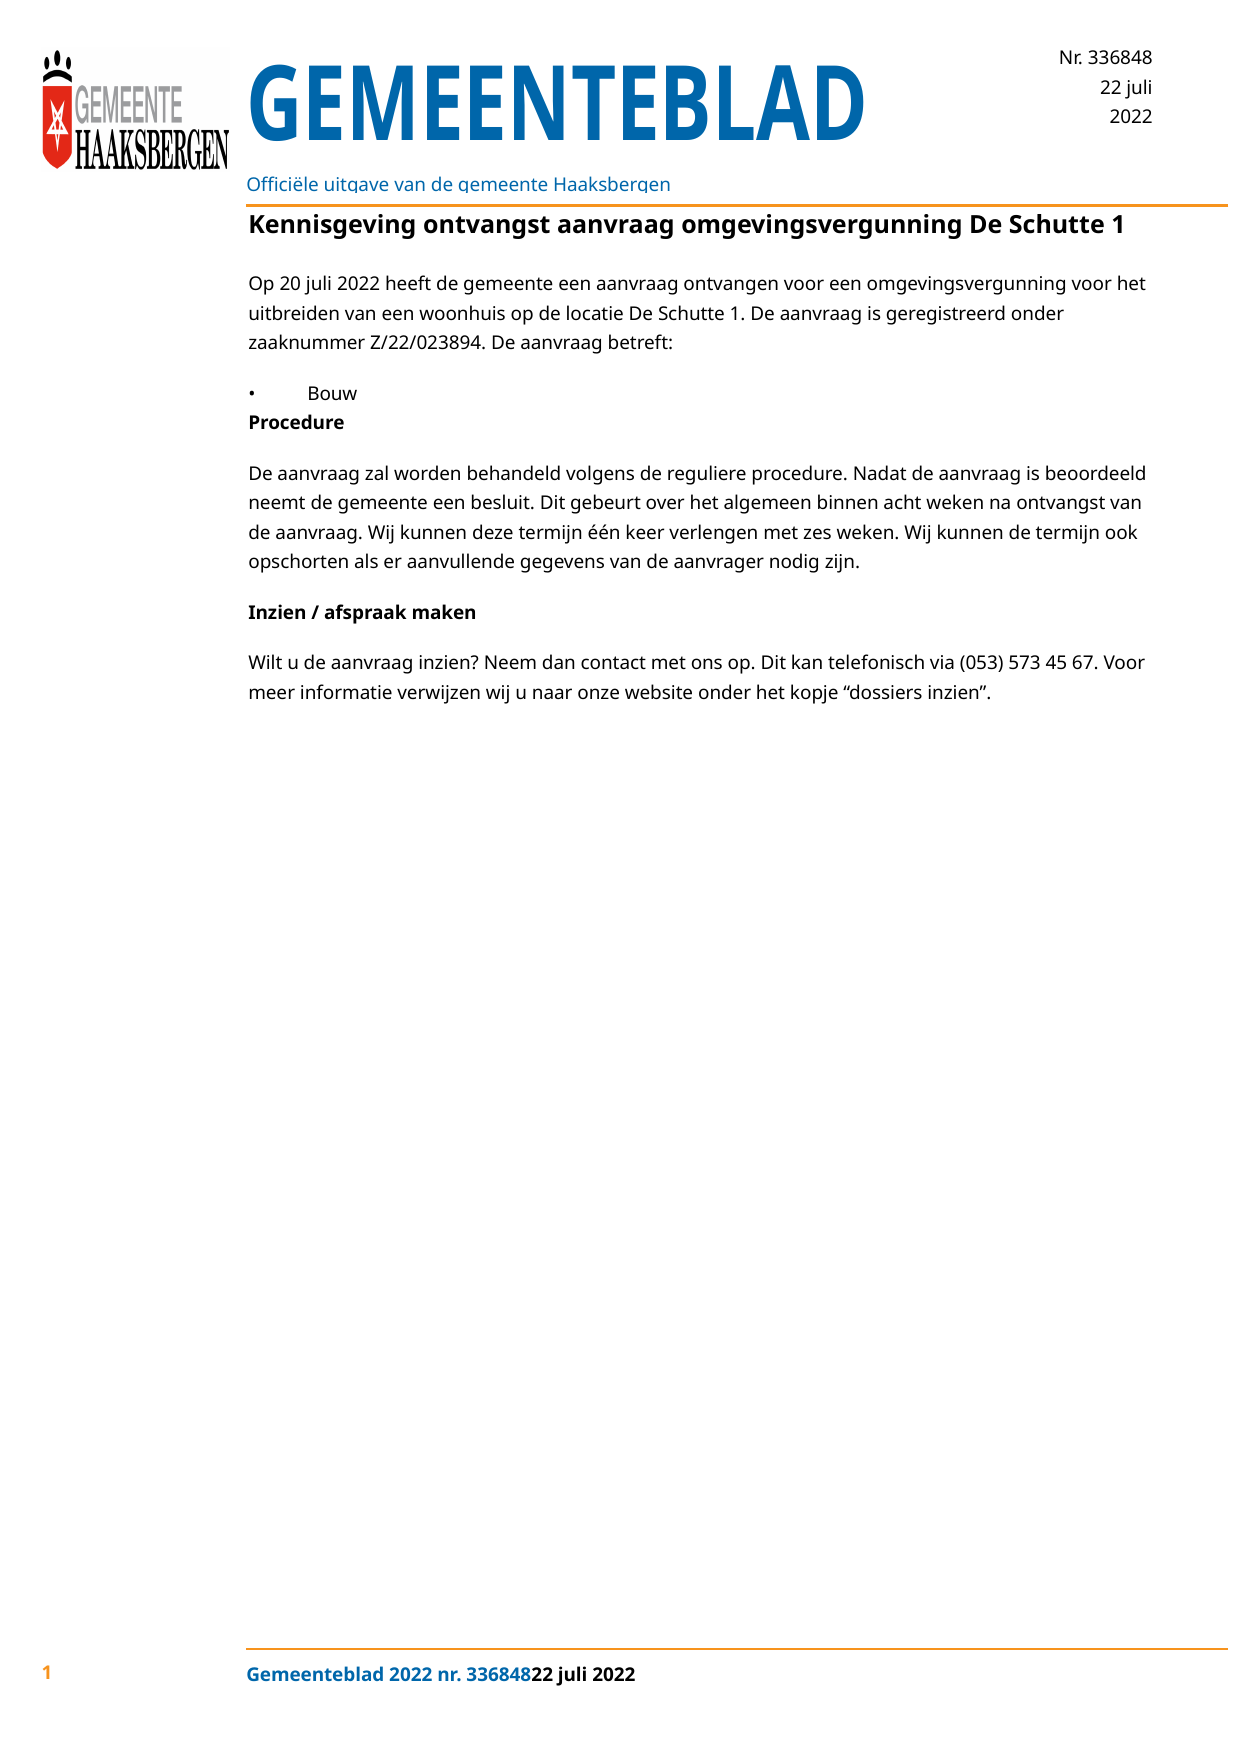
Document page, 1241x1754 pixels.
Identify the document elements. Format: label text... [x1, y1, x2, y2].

text Kennisgeving ontvangst aanvraag omgevingsvergunning De Schutte 1 [248, 207, 1152, 241]
text Inzien / afspraak maken [248, 599, 1152, 625]
text Op 20 juli 2022 heeft de gemeente een aanvraag ontvangen voor een omgevingsvergunning voor het uitbreiden van een woonhuis op de locatie De Schutte 1. De aanvraag is geregistreerd onder zaaknummer Z/22/023894. De aanvraag betreft: [248, 270, 1152, 355]
text Wilt u de aanvraag inzien? Neem dan contact met ons op. Dit kan telefonisch via (053) 573 45 67. Voor meer informatie verwijzen wij u naar onze website onder het kopje “dossiers inzien”. [248, 649, 1152, 705]
text Procedure [248, 409, 1152, 435]
picture [41, 47, 231, 172]
text De aanvraag zal worden behandeld volgens de reguliere procedure. Nadat de aanvraag is beoordeeld neemt de gemeente een besluit. Dit gebeurt over het algemeen binnen acht weken na ontvangst van de aanvraag. Wij kunnen deze termijn één keer verlengen met zes weken. Wij kunnen de termijn ook opschorten als er aanvullende gegevens van de aanvrager nodig zijn. [248, 460, 1152, 574]
list Bouw [248, 380, 1152, 406]
